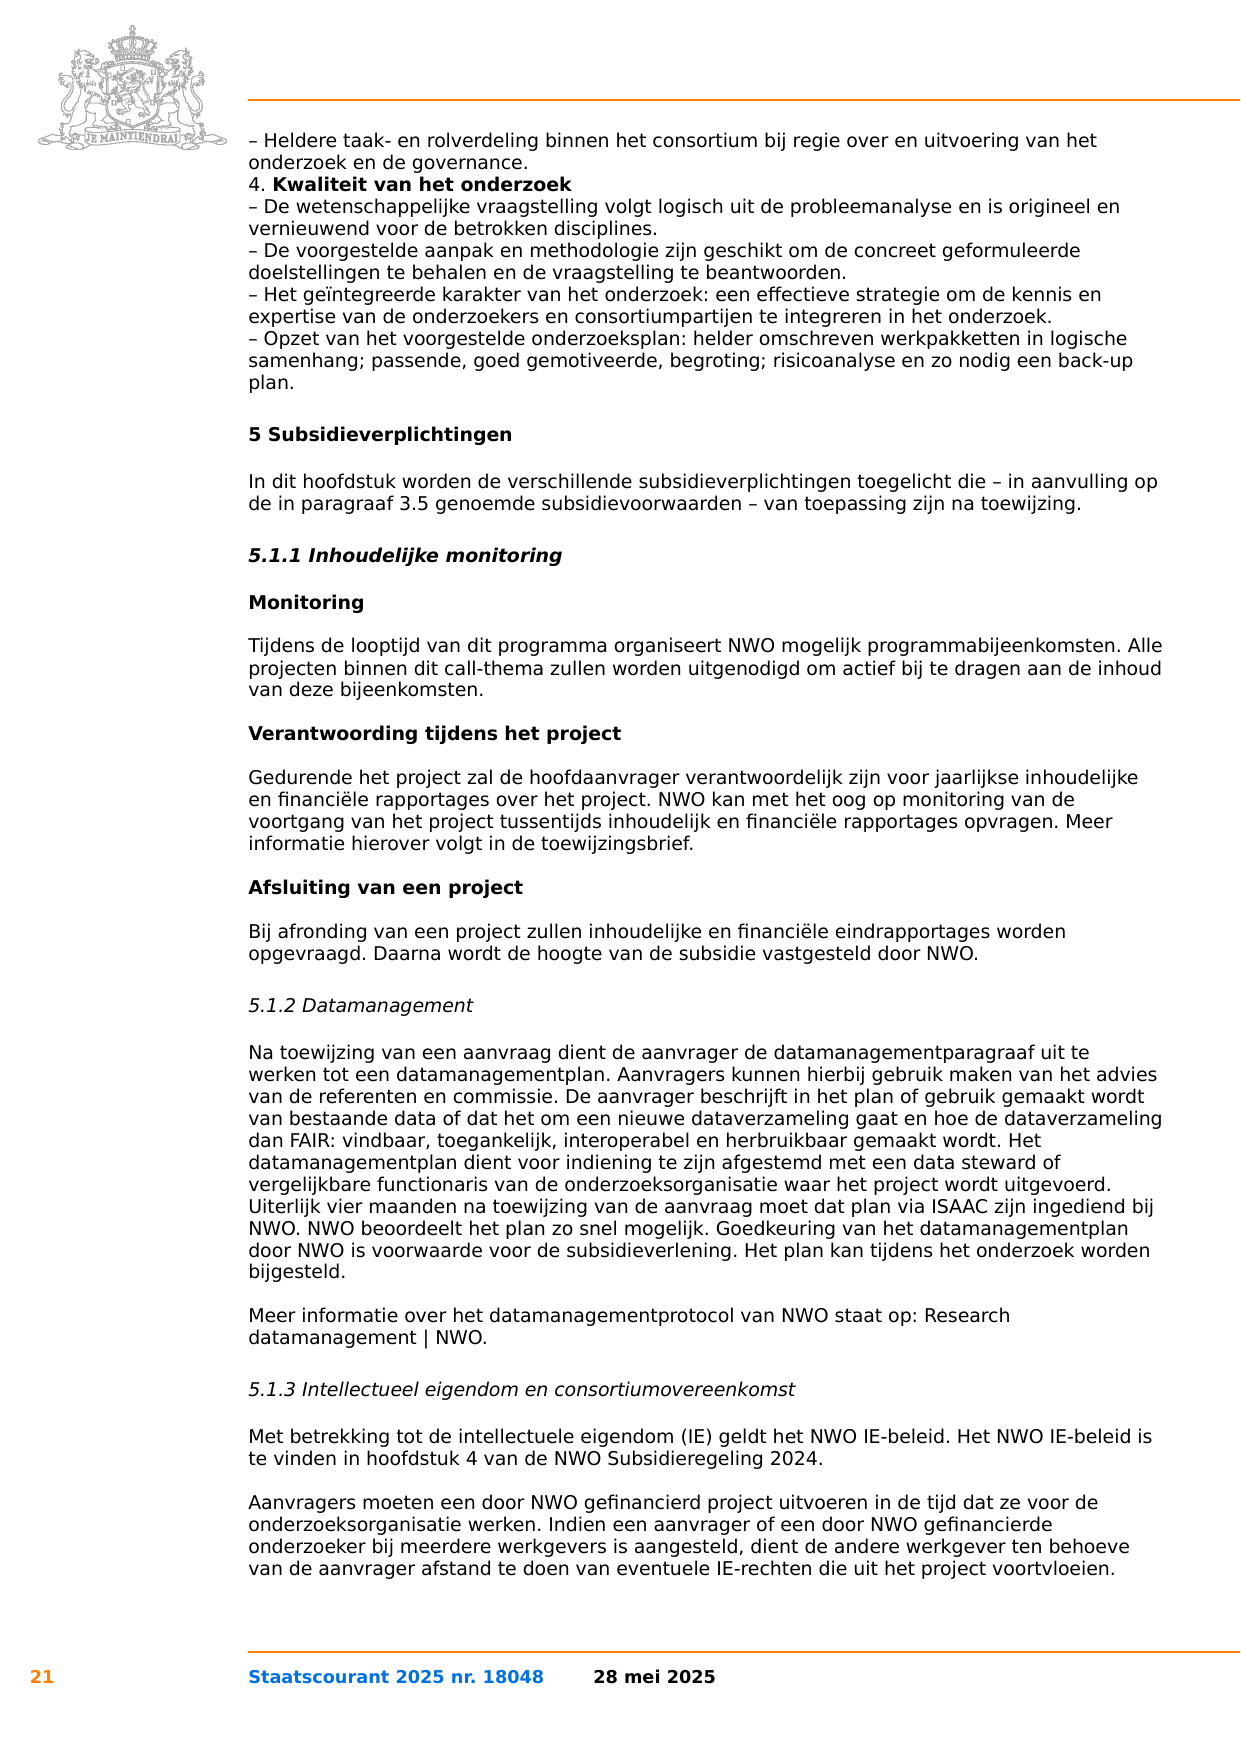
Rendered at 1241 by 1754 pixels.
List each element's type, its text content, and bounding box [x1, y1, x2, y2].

text Aanvragers moeten een door NWO gefinancierd project uitvoeren in de tijd dat ze voor de onderzoeksorganisatie werken. Indien een aanvrager of een door NWO gefinancierde onderzoeker bij meerdere werkgevers is aangesteld, dient de andere werkgever ten behoeve van de aanvrager afstand te doen van eventuele IE-rechten die uit het project voortvloeien. [248, 1492, 1163, 1580]
text – Opzet van het voorgestelde onderzoeksplan: helder omschreven werkpakketten in logische samenhang; passende, goed gemotiveerde, begroting; risicoanalyse en zo nodig een back-up plan. [248, 328, 1163, 394]
subtitle Verantwoording tijdens het project [248, 723, 1163, 745]
text Meer informatie over het datamanagementprotocol van NWO staat op: Research datamanagement | NWO. [248, 1305, 1163, 1349]
text Tijdens de looptijd van dit programma organiseert NWO mogelijk programmabijeenkomsten. Alle projecten binnen dit call-thema zullen worden uitgenodigd om actief bij te dragen aan de inhoud van deze bijeenkomsten. [248, 635, 1163, 701]
text – De voorgestelde aanpak en methodologie zijn geschikt om de concreet geformuleerde doelstellingen te behalen en de vraagstelling te beantwoorden. [248, 240, 1163, 284]
text 4. Kwaliteit van het onderzoek [248, 174, 1163, 196]
subtitle 5.1.3 Intellectueel eigendom en consortiumovereenkomst [248, 1379, 1163, 1401]
text – De wetenschappelijke vraagstelling volgt logisch uit de probleemanalyse en is origineel en vernieuwend voor de betrokken disciplines. [248, 196, 1163, 240]
subtitle 5.1.1 Inhoudelijke monitoring [248, 544, 1163, 567]
subtitle 5.1.2 Datamanagement [248, 995, 1163, 1017]
text Bij afronding van een project zullen inhoudelijke en financiële eindrapportages worden opgevraagd. Daarna wordt de hoogte van de subsidie vastgesteld door NWO. [248, 921, 1163, 965]
text In dit hoofdstuk worden de verschillende subsidieverplichtingen toegelicht die – in aanvulling op de in paragraaf 3.5 genoemde subsidievoorwaarden – van toepassing zijn na toewijzing. [248, 471, 1163, 514]
text Na toewijzing van een aanvraag dient de aanvrager de datamanagementparagraaf uit te werken tot een datamanagementplan. Aanvragers kunnen hierbij gebruik maken van het advies van de referenten en commissie. De aanvrager beschrijft in het plan of gebruik gemaakt wordt van bestaande data of dat het om een nieuwe dataverzameling gaat en hoe de dataverzameling dan FAIR: vindbaar, toegankelijk, interoperabel en herbruikbaar gemaakt wordt. Het datamanagementplan dient voor indiening te zijn afgestemd met een data steward of vergelijkbare functionaris van de onderzoeksorganisatie waar het project wordt uitgevoerd. Uiterlijk vier maanden na toewijzing van de aanvraag moet dat plan via ISAAC zijn ingediend bij NWO. NWO beoordeelt het plan zo snel mogelijk. Goedkeuring van het datamanagementplan door NWO is voorwaarde voor de subsidieverlening. Het plan kan tijdens het onderzoek worden bijgesteld. [248, 1042, 1163, 1283]
subtitle Monitoring [248, 592, 1163, 613]
text Gedurende het project zal de hoofdaanvrager verantwoordelijk zijn voor jaarlijkse inhoudelijke en financiële rapportages over het project. NWO kan met het oog op monitoring van de voortgang van het project tussentijds inhoudelijk en financiële rapportages opvragen. Meer informatie hierover volgt in de toewijzingsbrief. [248, 767, 1163, 855]
subtitle 5 Subsidieverplichtingen [248, 424, 1163, 446]
picture [38, 25, 227, 150]
text – Heldere taak- en rolverdeling binnen het consortium bij regie over en uitvoering van het onderzoek en de governance. [248, 130, 1163, 174]
subtitle Afsluiting van een project [248, 877, 1163, 899]
text Met betrekking tot de intellectuele eigendom (IE) geldt het NWO IE-beleid. Het NWO IE-beleid is te vinden in hoofdstuk 4 van de NWO Subsidieregeling 2024. [248, 1426, 1163, 1470]
text – Het geïntegreerde karakter van het onderzoek: een effectieve strategie om de kennis en expertise van de onderzoekers en consortiumpartijen te integreren in het onderzoek. [248, 284, 1163, 328]
